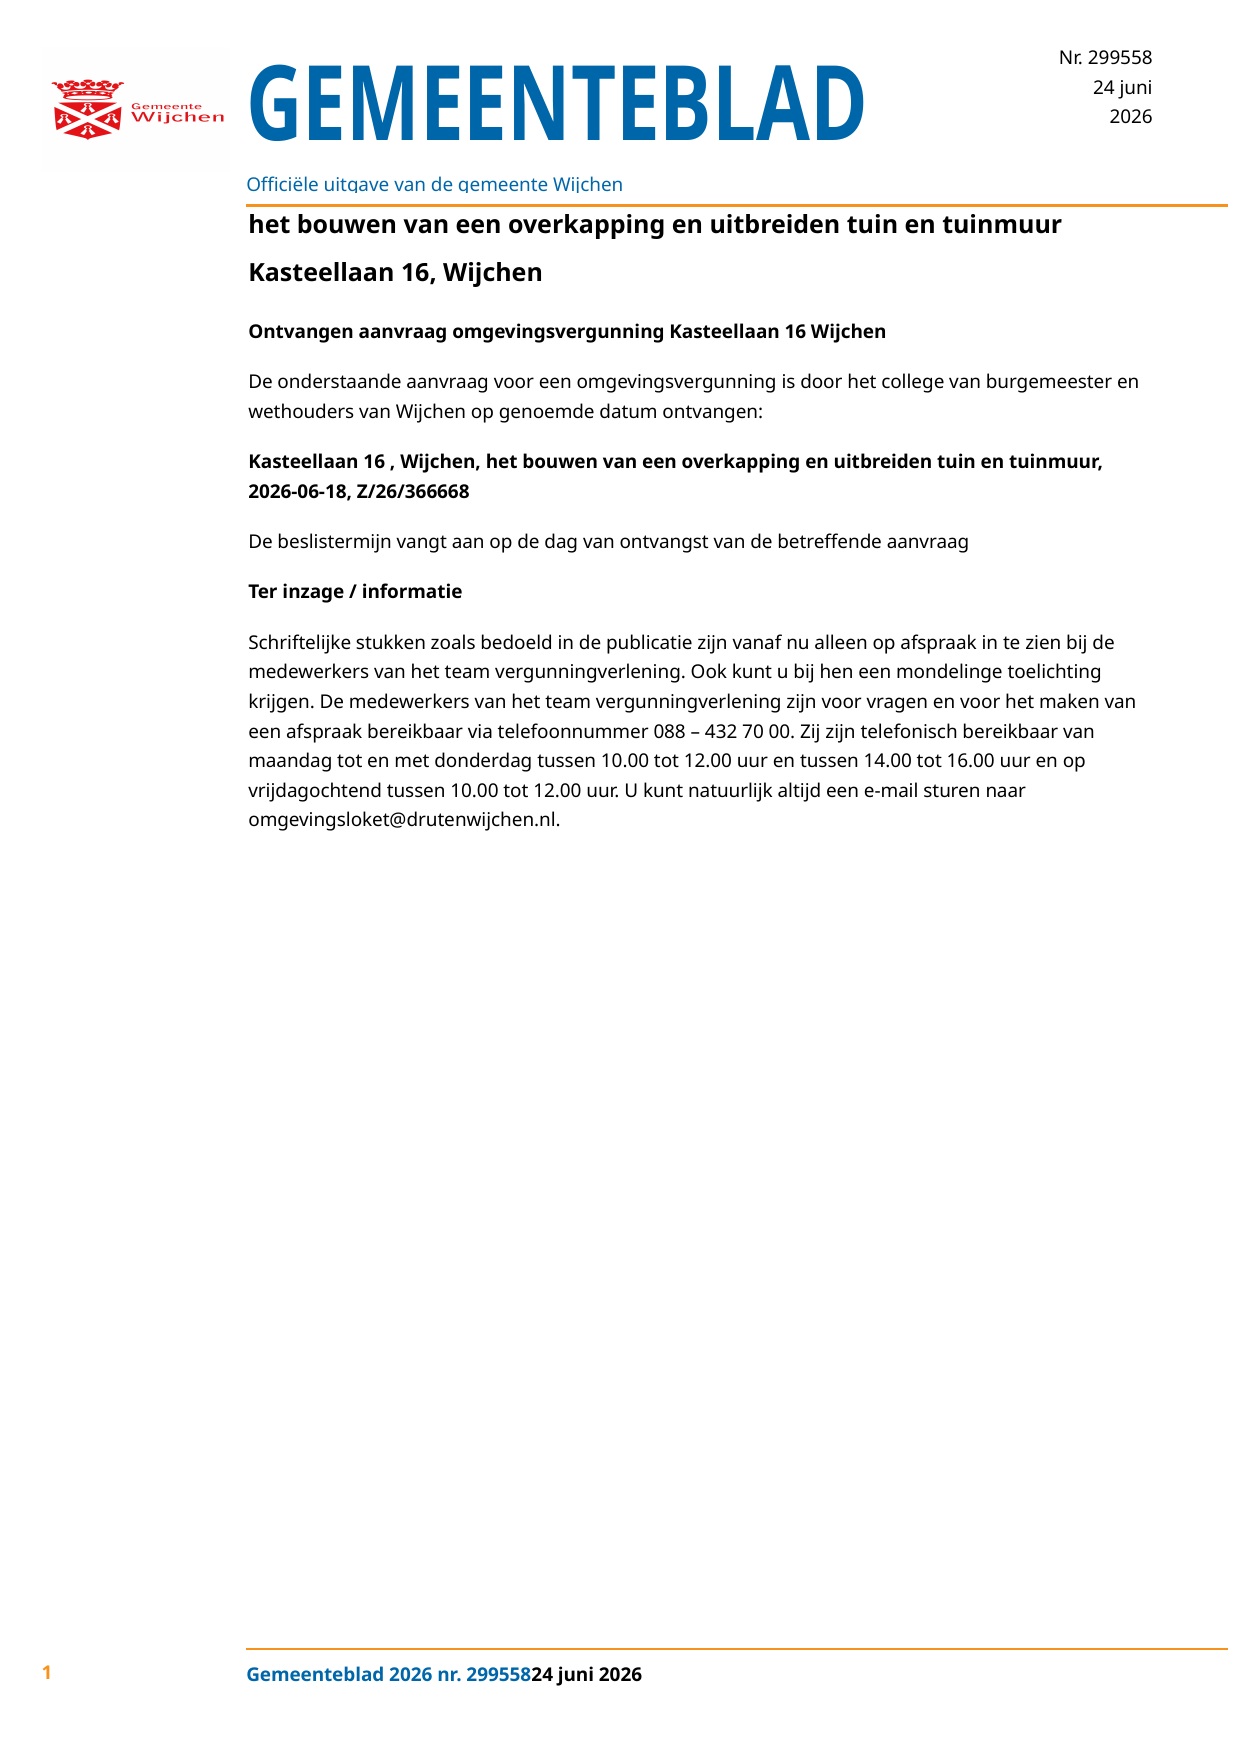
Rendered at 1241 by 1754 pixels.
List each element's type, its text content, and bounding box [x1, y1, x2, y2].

picture [41, 47, 231, 172]
text De beslistermijn vangt aan op de dag van ontvangst van de betreffende aanvraag [248, 528, 1152, 554]
text Ter inzage / informatie [248, 579, 1152, 604]
text Kasteellaan 16 , Wijchen, het bouwen van een overkapping en uitbreiden tuin en tuinmuur, 2026-06-18, Z/26/366668 [248, 448, 1152, 504]
text het bouwen van een overkapping en uitbreiden tuin en tuinmuur Kasteellaan 16, Wijchen [248, 207, 1152, 288]
text Schriftelijke stukken zoals bedoeld in de publicatie zijn vanaf nu alleen op afspraak in te zien bij de medewerkers van het team vergunningverlening. Ook kunt u bij hen een mondelinge toelichting krijgen. De medewerkers van het team vergunningverlening zijn voor vragen en voor het maken van een afspraak bereikbaar via telefoonnummer 088 – 432 70 00. Zij zijn telefonisch bereikbaar van maandag tot en met donderdag tussen 10.00 tot 12.00 uur en tussen 14.00 tot 16.00 uur en op vrijdagochtend tussen 10.00 tot 12.00 uur. U kunt natuurlijk altijd een e-mail sturen naar omgevingsloket@drutenwijchen.nl. [248, 629, 1152, 832]
text De onderstaande aanvraag voor een omgevingsvergunning is door het college van burgemeester en wethouders van Wijchen op genoemde datum ontvangen: [248, 368, 1152, 424]
text Ontvangen aanvraag omgevingsvergunning Kasteellaan 16 Wijchen [248, 318, 1152, 344]
